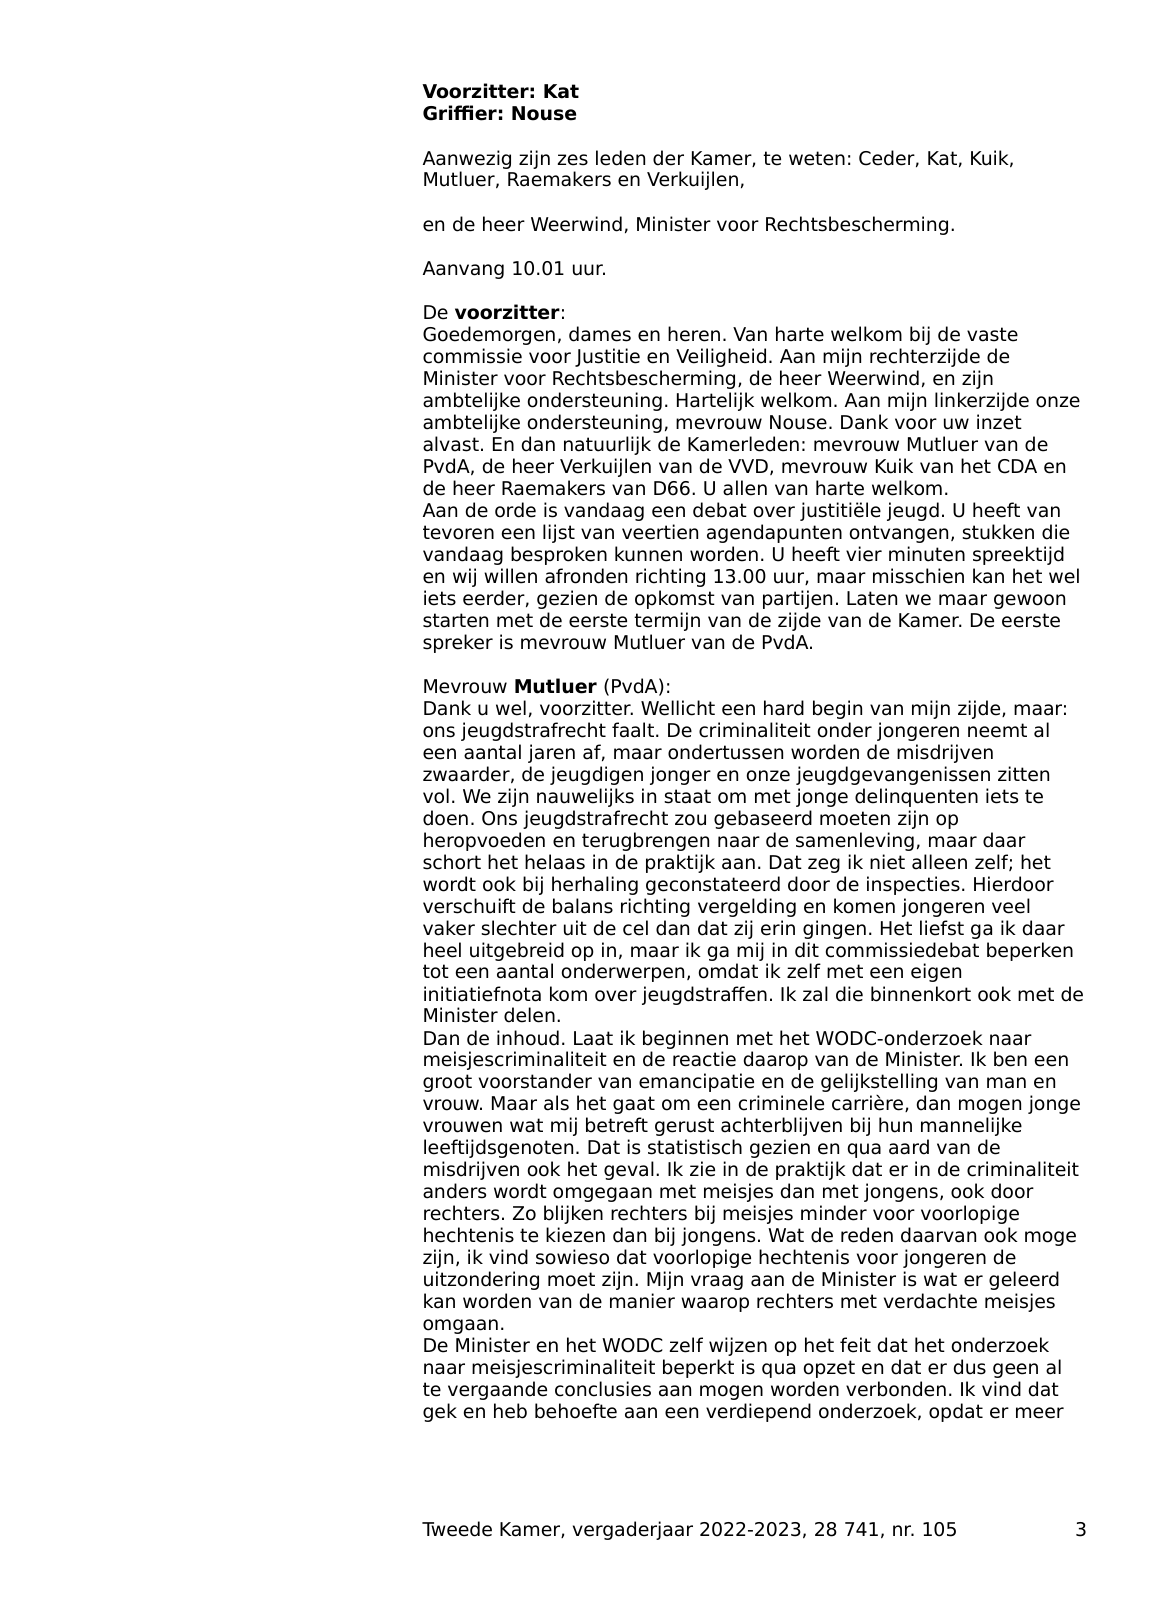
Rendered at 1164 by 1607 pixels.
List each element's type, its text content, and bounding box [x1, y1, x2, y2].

text Mevrouw Mutluer (PvdA): [422, 676, 1087, 698]
text Aan de orde is vandaag een debat over justitiële jeugd. U heeft van tevoren een lijst van veertien agendapunten ontvangen, stukken die vandaag besproken kunnen worden. U heeft vier minuten spreektijd en wij willen afronden richting 13.00 uur, maar misschien kan het wel iets eerder, gezien de opkomst van partijen. Laten we maar gewoon starten met de eerste termijn van de zijde van de Kamer. De eerste spreker is mevrouw Mutluer van de PvdA. [422, 500, 1087, 653]
text Aanwezig zijn zes leden der Kamer, te weten: Ceder, Kat, Kuik, Mutluer, Raemakers en Verkuijlen, [422, 147, 1087, 191]
text en de heer Weerwind, Minister voor Rechtsbescherming. [422, 213, 1087, 236]
text De Minister en het WODC zelf wijzen op het feit dat het onderzoek naar meisjescriminaliteit beperkt is qua opzet en dat er dus geen al te vergaande conclusies aan mogen worden verbonden. Ik vind dat gek en heb behoefte aan een verdiepend onderzoek, opdat er meer [422, 1335, 1087, 1423]
text Dank u wel, voorzitter. Wellicht een hard begin van mijn zijde, maar: ons jeugdstrafrecht faalt. De criminaliteit onder jongeren neemt al een aantal jaren af, maar ondertussen worden de misdrijven zwaarder, de jeugdigen jonger en onze jeugdgevangenissen zitten vol. We zijn nauwelijks in staat om met jonge delinquenten iets te doen. Ons jeugdstrafrecht zou gebaseerd moeten zijn op heropvoeden en terugbrengen naar de samenleving, maar daar schort het helaas in de praktijk aan. Dat zeg ik niet alleen zelf; het wordt ook bij herhaling geconstateerd door de inspecties. Hierdoor verschuift de balans richting vergelding en komen jongeren veel vaker slechter uit de cel dan dat zij erin gingen. Het liefst ga ik daar heel uitgebreid op in, maar ik ga mij in dit commissiedebat beperken tot een aantal onderwerpen, omdat ik zelf met een eigen initiatiefnota kom over jeugdstraffen. Ik zal die binnenkort ook met de Minister delen. [422, 698, 1087, 1027]
text Dan de inhoud. Laat ik beginnen met het WODC-onderzoek naar meisjescriminaliteit en de reactie daarop van de Minister. Ik ben een groot voorstander van emancipatie en de gelijkstelling van man en vrouw. Maar als het gaat om een criminele carrière, dan mogen jonge vrouwen wat mij betreft gerust achterblijven bij hun mannelijke leeftijdsgenoten. Dat is statistisch gezien en qua aard van de misdrijven ook het geval. Ik zie in de praktijk dat er in de criminaliteit anders wordt omgegaan met meisjes dan met jongens, ook door rechters. Zo blijken rechters bij meisjes minder voor voorlopige hechtenis te kiezen dan bij jongens. Wat de reden daarvan ook moge zijn, ik vind sowieso dat voorlopige hechtenis voor jongeren de uitzondering moet zijn. Mijn vraag aan de Minister is wat er geleerd kan worden van de manier waarop rechters met verdachte meisjes omgaan. [422, 1027, 1087, 1335]
text De voorzitter: [422, 302, 1087, 324]
text Voorzitter: Kat [422, 81, 1087, 103]
text Goedemorgen, dames en heren. Van harte welkom bij de vaste commissie voor Justitie en Veiligheid. Aan mijn rechterzijde de Minister voor Rechtsbescherming, de heer Weerwind, en zijn ambtelijke ondersteuning. Hartelijk welkom. Aan mijn linkerzijde onze ambtelijke ondersteuning, mevrouw Nouse. Dank voor uw inzet alvast. En dan natuurlijk de Kamerleden: mevrouw Mutluer van de PvdA, de heer Verkuijlen van de VVD, mevrouw Kuik van het CDA en de heer Raemakers van D66. U allen van harte welkom. [422, 324, 1087, 500]
text Griffier: Nouse [422, 103, 1087, 125]
text Aanvang 10.01 uur. [422, 258, 1087, 280]
